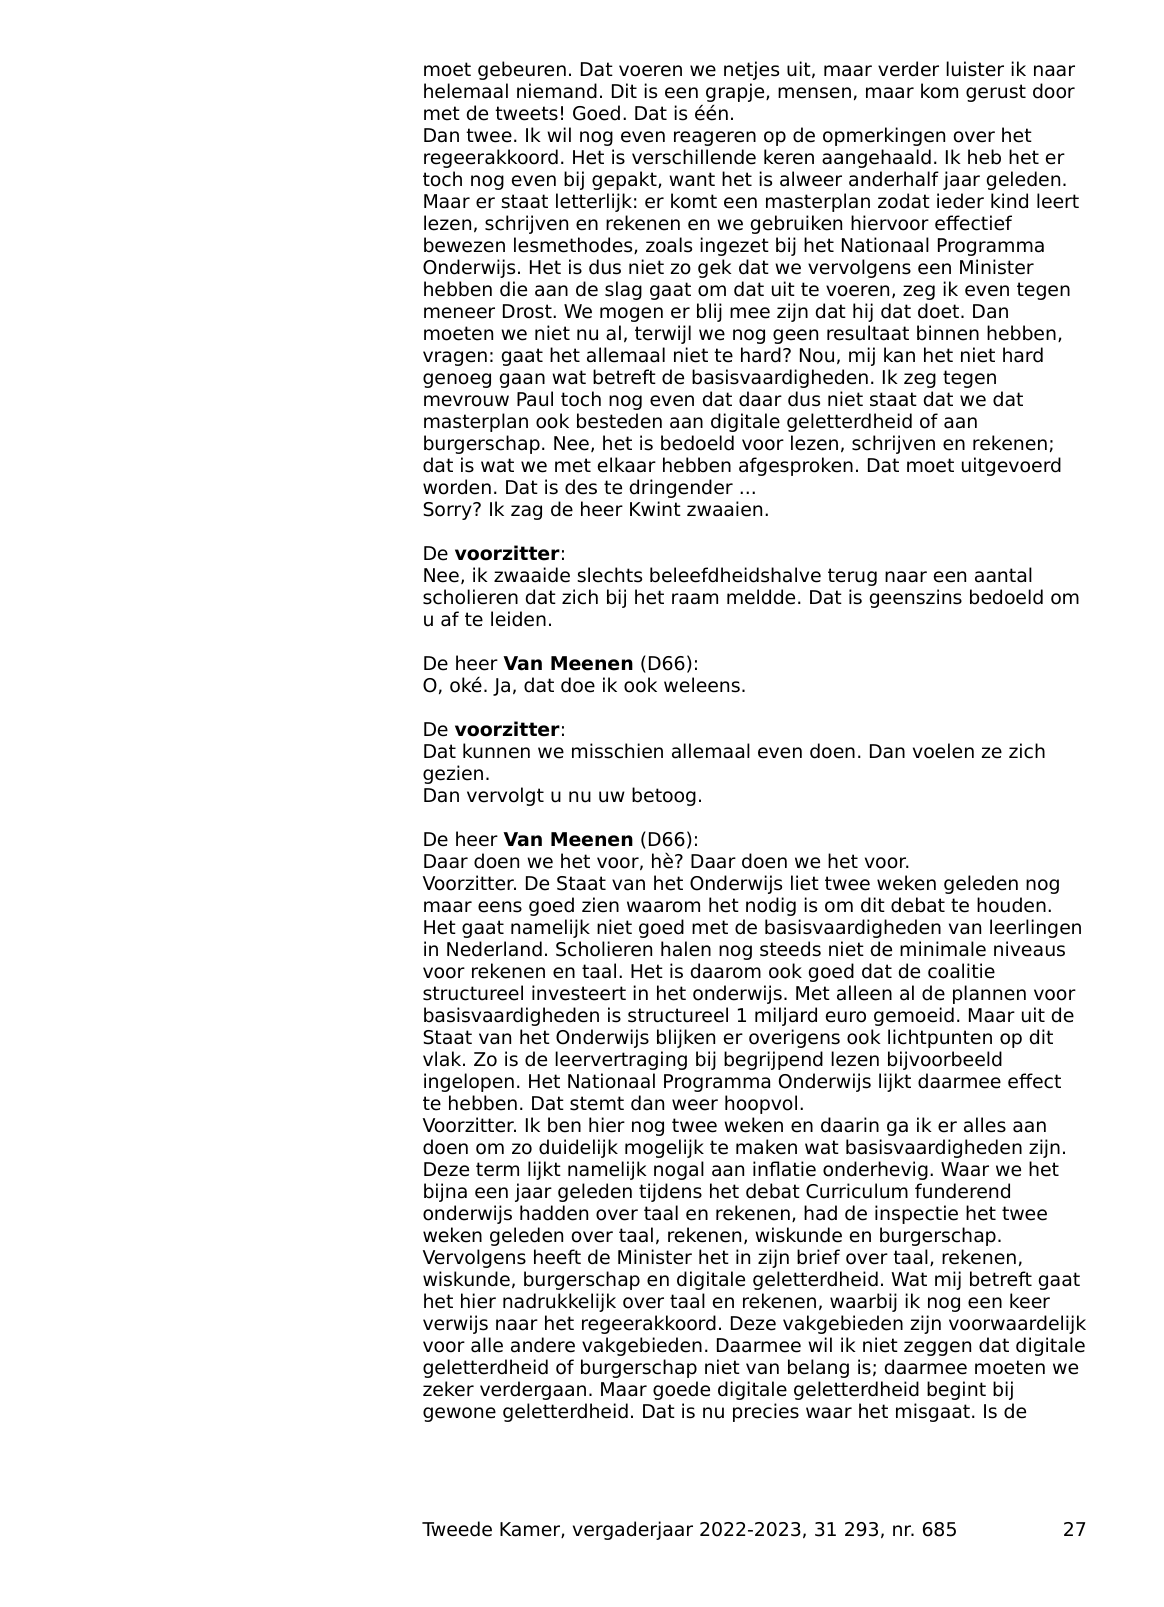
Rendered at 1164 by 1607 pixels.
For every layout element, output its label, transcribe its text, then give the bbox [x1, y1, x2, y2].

text Dan twee. Ik wil nog even reageren op de opmerkingen over het regeerakkoord. Het is verschillende keren aangehaald. Ik heb het er toch nog even bij gepakt, want het is alweer anderhalf jaar geleden. Maar er staat letterlijk: er komt een masterplan zodat ieder kind leert lezen, schrijven en rekenen en we gebruiken hiervoor effectief bewezen lesmethodes, zoals ingezet bij het Nationaal Programma Onderwijs. Het is dus niet zo gek dat we vervolgens een Minister hebben die aan de slag gaat om dat uit te voeren, zeg ik even tegen meneer Drost. We mogen er blij mee zijn dat hij dat doet. Dan moeten we niet nu al, terwijl we nog geen resultaat binnen hebben, vragen: gaat het allemaal niet te hard? Nou, mij kan het niet hard genoeg gaan wat betreft de basisvaardigheden. Ik zeg tegen mevrouw Paul toch nog even dat daar dus niet staat dat we dat masterplan ook besteden aan digitale geletterdheid of aan burgerschap. Nee, het is bedoeld voor lezen, schrijven en rekenen; dat is wat we met elkaar hebben afgesproken. Dat moet uitgevoerd worden. Dat is des te dringender ... [422, 125, 1087, 499]
text Voorzitter. De Staat van het Onderwijs liet twee weken geleden nog maar eens goed zien waarom het nodig is om dit debat te houden. Het gaat namelijk niet goed met de basisvaardigheden van leerlingen in Nederland. Scholieren halen nog steeds niet de minimale niveaus voor rekenen en taal. Het is daarom ook goed dat de coalitie structureel investeert in het onderwijs. Met alleen al de plannen voor basisvaardigheden is structureel 1 miljard euro gemoeid. Maar uit de Staat van het Onderwijs blijken er overigens ook lichtpunten op dit vlak. Zo is de leervertraging bij begrijpend lezen bijvoorbeeld ingelopen. Het Nationaal Programma Onderwijs lijkt daarmee effect te hebben. Dat stemt dan weer hoopvol. [422, 873, 1087, 1115]
text De voorzitter: [422, 543, 1087, 565]
text De heer Van Meenen (D66): [422, 653, 1087, 675]
text Dan vervolgt u nu uw betoog. [422, 785, 1087, 807]
text De heer Van Meenen (D66): [422, 829, 1087, 851]
text Sorry? Ik zag de heer Kwint zwaaien. [422, 499, 1087, 521]
text O, oké. Ja, dat doe ik ook weleens. [422, 675, 1087, 697]
text Daar doen we het voor, hè? Daar doen we het voor. [422, 851, 1087, 873]
text moet gebeuren. Dat voeren we netjes uit, maar verder luister ik naar helemaal niemand. Dit is een grapje, mensen, maar kom gerust door met de tweets! Goed. Dat is één. [422, 59, 1087, 125]
text Dat kunnen we misschien allemaal even doen. Dan voelen ze zich gezien. [422, 741, 1087, 785]
text Nee, ik zwaaide slechts beleefdheidshalve terug naar een aantal scholieren dat zich bij het raam meldde. Dat is geenszins bedoeld om u af te leiden. [422, 565, 1087, 631]
text De voorzitter: [422, 719, 1087, 741]
text Voorzitter. Ik ben hier nog twee weken en daarin ga ik er alles aan doen om zo duidelijk mogelijk te maken wat basisvaardigheden zijn. Deze term lijkt namelijk nogal aan inflatie onderhevig. Waar we het bijna een jaar geleden tijdens het debat Curriculum funderend onderwijs hadden over taal en rekenen, had de inspectie het twee weken geleden over taal, rekenen, wiskunde en burgerschap. Vervolgens heeft de Minister het in zijn brief over taal, rekenen, wiskunde, burgerschap en digitale geletterdheid. Wat mij betreft gaat het hier nadrukkelijk over taal en rekenen, waarbij ik nog een keer verwijs naar het regeerakkoord. Deze vakgebieden zijn voorwaardelijk voor alle andere vakgebieden. Daarmee wil ik niet zeggen dat digitale geletterdheid of burgerschap niet van belang is; daarmee moeten we zeker verdergaan. Maar goede digitale geletterdheid begint bij gewone geletterdheid. Dat is nu precies waar het misgaat. Is de [422, 1115, 1087, 1423]
